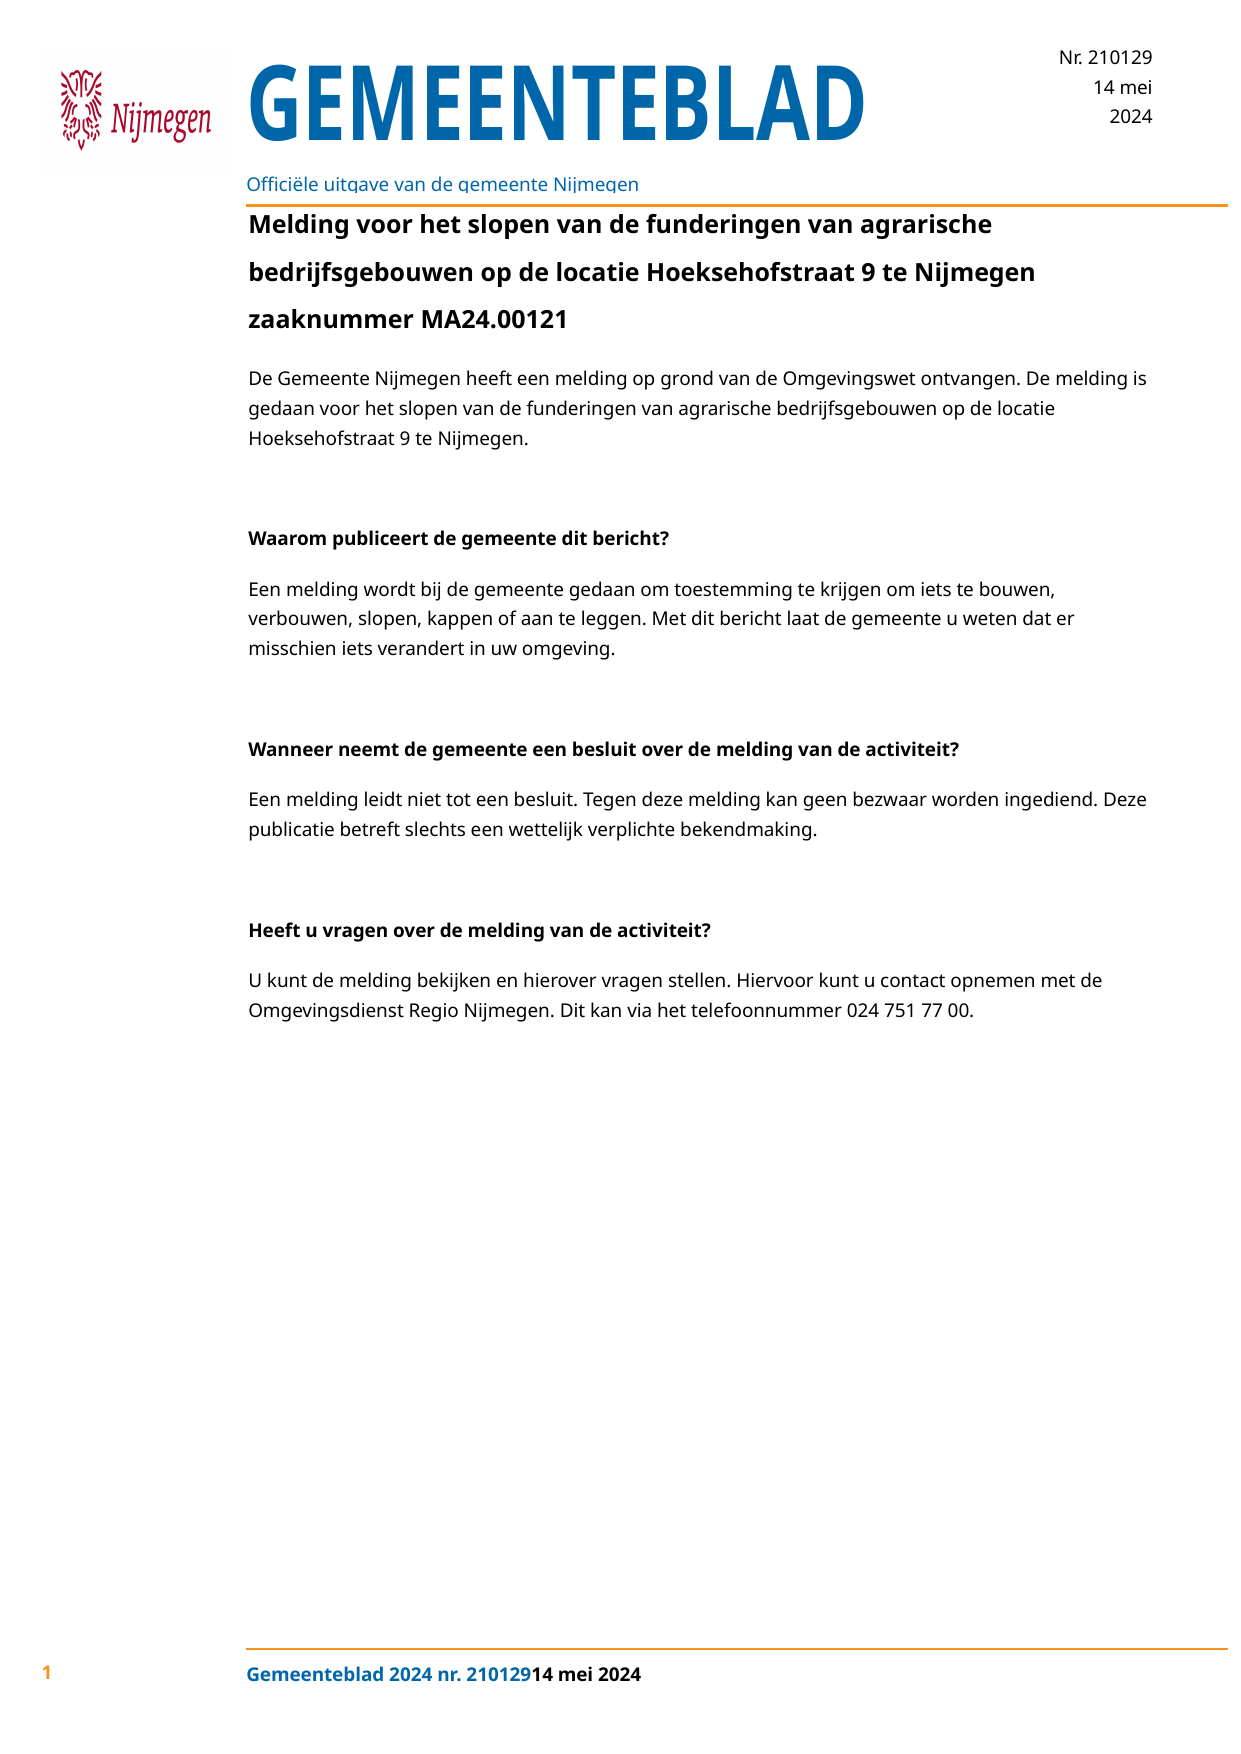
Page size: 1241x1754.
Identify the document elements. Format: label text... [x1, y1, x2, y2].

text Wanneer neemt de gemeente een besluit over de melding van de activiteit? [248, 736, 1152, 762]
text Een melding leidt niet tot een besluit. Tegen deze melding kan geen bezwaar worden ingediend. Deze publicatie betreft slechts een wettelijk verplichte bekendmaking. [248, 786, 1152, 842]
text Heeft u vragen over de melding van de activiteit? [248, 917, 1152, 942]
text Melding voor het slopen van de funderingen van agrarische bedrijfsgebouwen op de locatie Hoeksehofstraat 9 te Nijmegen zaaknummer MA24.00121 [248, 207, 1152, 336]
text Een melding wordt bij de gemeente gedaan om toestemming te krijgen om iets te bouwen, verbouwen, slopen, kappen of aan te leggen. Met dit bericht laat de gemeente u weten dat er misschien iets verandert in uw omgeving. [248, 576, 1152, 661]
picture [41, 47, 231, 172]
text U kunt de melding bekijken en hierover vragen stellen. Hiervoor kunt u contact opnemen met de Omgevingsdienst Regio Nijmegen. Dit kan via het telefoonnummer 024 751 77 00. [248, 967, 1152, 1022]
text Waarom publiceert de gemeente dit bericht? [248, 526, 1152, 551]
text De Gemeente Nijmegen heeft een melding op grond van de Omgevingswet ontvangen. De melding is gedaan voor het slopen van de funderingen van agrarische bedrijfsgebouwen op de locatie Hoeksehofstraat 9 te Nijmegen. [248, 366, 1152, 450]
